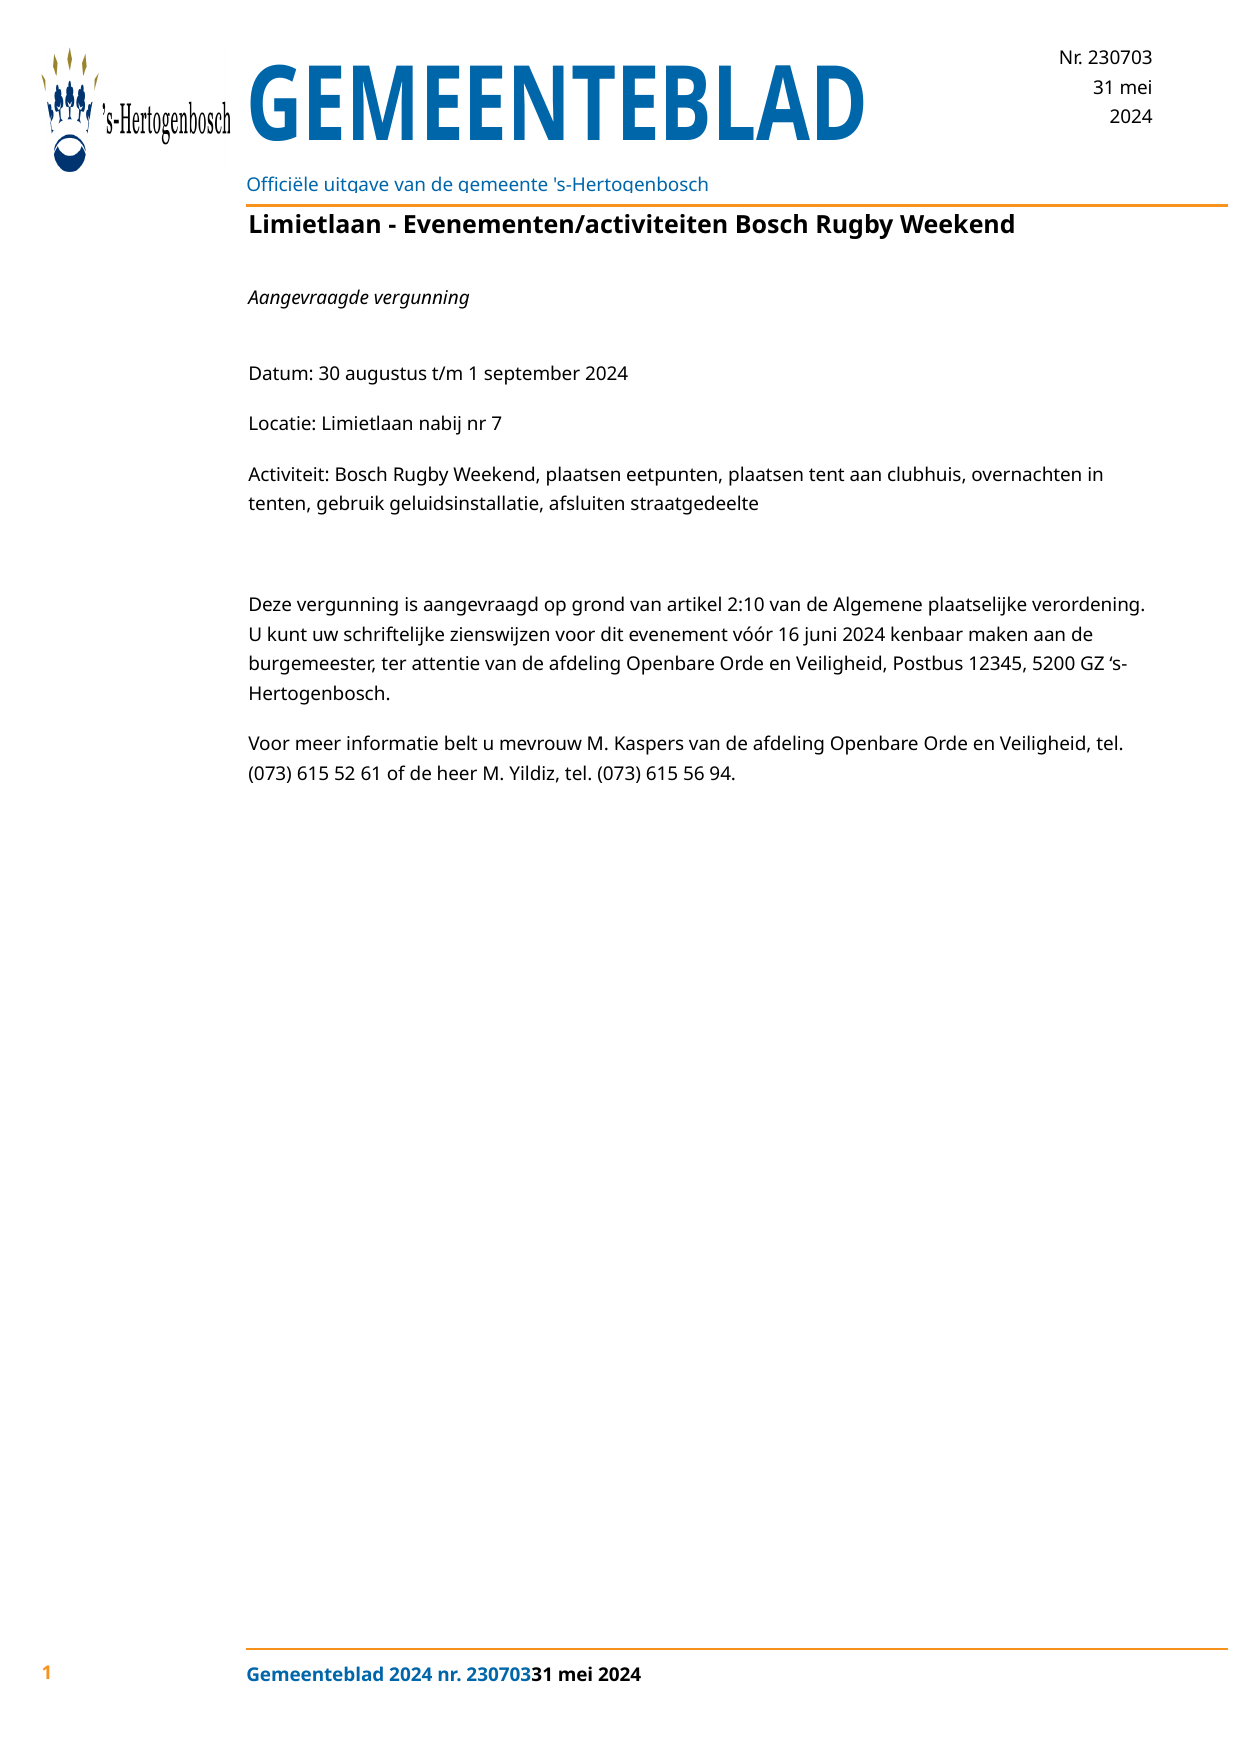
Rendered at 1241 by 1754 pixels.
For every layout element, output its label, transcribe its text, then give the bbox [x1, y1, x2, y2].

text Locatie: Limietlaan nabij nr 7 [248, 410, 1152, 436]
text Activiteit: Bosch Rugby Weekend, plaatsen eetpunten, plaatsen tent aan clubhuis, overnachten in tenten, gebruik geluidsinstallatie, afsluiten straatgedeelte [248, 461, 1152, 516]
text Voor meer informatie belt u mevrouw M. Kaspers van de afdeling Openbare Orde en Veiligheid, tel. (073) 615 52 61 of de heer M. Yildiz, tel. (073) 615 56 94. [248, 730, 1152, 786]
picture [41, 47, 231, 172]
text Datum: 30 augustus t/m 1 september 2024 [248, 360, 1152, 386]
text Limietlaan - Evenementen/activiteiten Bosch Rugby Weekend [248, 207, 1152, 241]
text Deze vergunning is aangevraagd op grond van artikel 2:10 van de Algemene plaatselijke verordening. U kunt uw schriftelijke zienswijzen voor dit evenement vóór 16 juni 2024 kenbaar maken aan de burgemeester, ter attentie van de afdeling Openbare Orde en Veiligheid, Postbus 12345, 5200 GZ ‘s-Hertogenbosch. [248, 591, 1152, 706]
text Aangevraagde vergunning [248, 284, 1152, 309]
